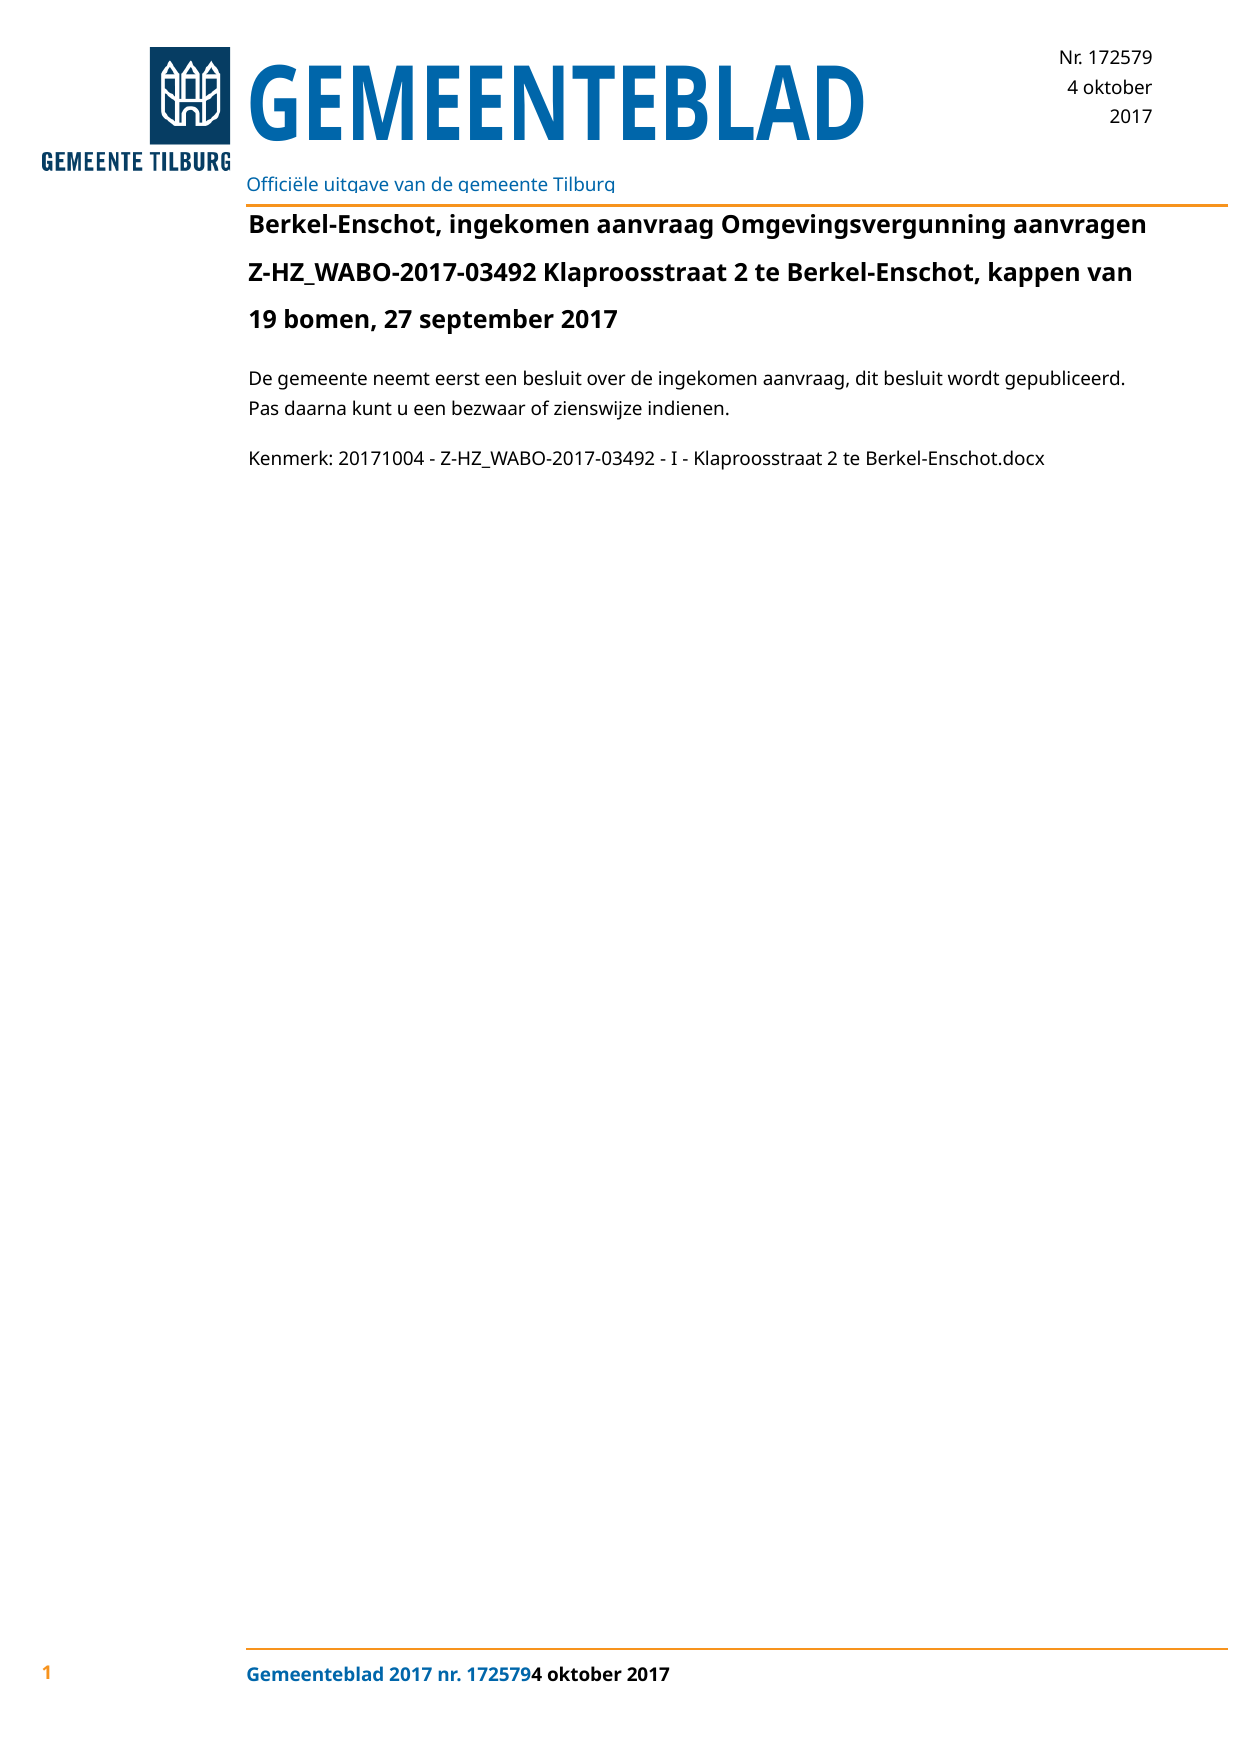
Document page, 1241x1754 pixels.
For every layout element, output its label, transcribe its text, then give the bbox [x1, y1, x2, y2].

text Berkel-Enschot, ingekomen aanvraag Omgevingsvergunning aanvragen Z-HZ_WABO-2017-03492 Klaproosstraat 2 te Berkel-Enschot, kappen van 19 bomen, 27 september 2017 [248, 207, 1152, 336]
picture [41, 47, 231, 172]
text De gemeente neemt eerst een besluit over de ingekomen aanvraag, dit besluit wordt gepubliceerd. Pas daarna kunt u een bezwaar of zienswijze indienen. [248, 366, 1152, 421]
text Kenmerk: 20171004 - Z-HZ_WABO-2017-03492 - I - Klaproosstraat 2 te Berkel-Enschot.docx [248, 446, 1152, 471]
